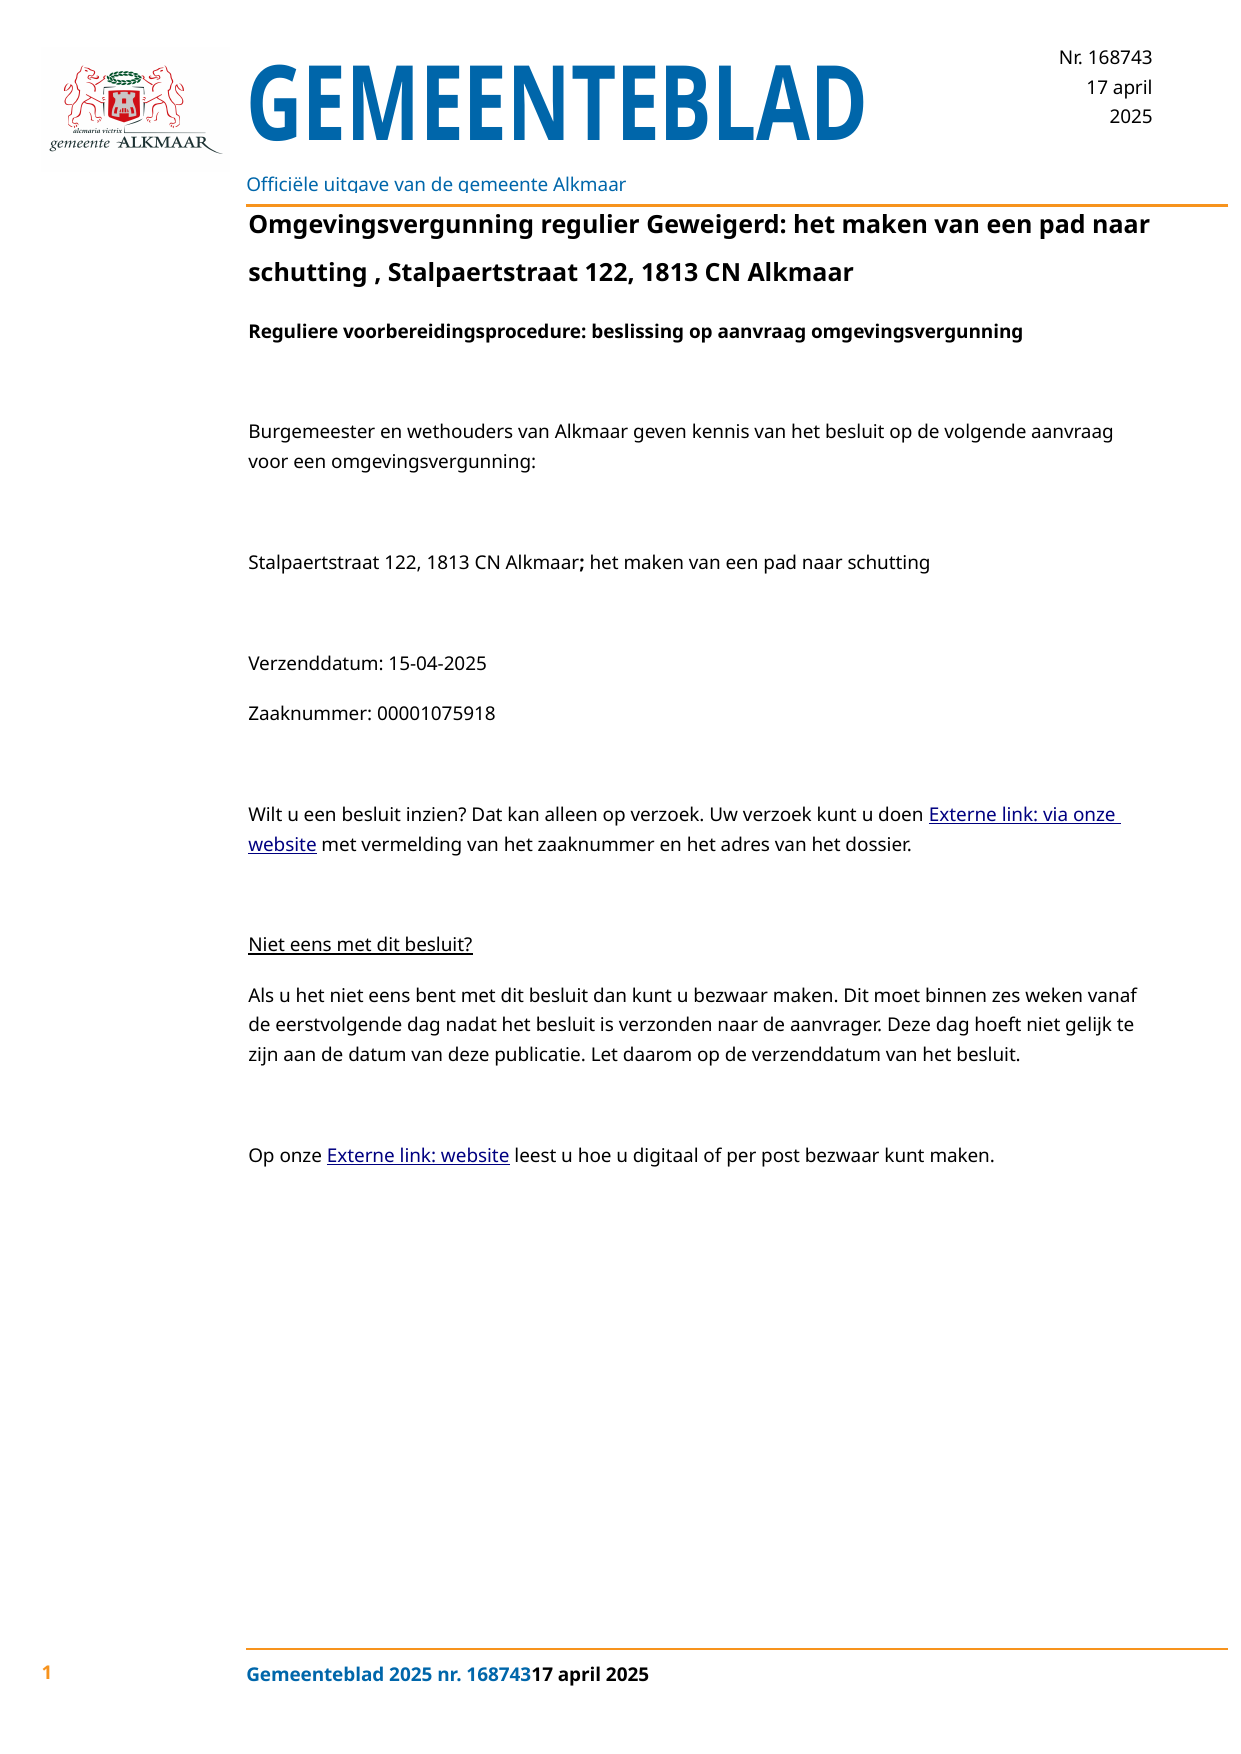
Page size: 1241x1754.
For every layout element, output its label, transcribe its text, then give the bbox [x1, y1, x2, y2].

text Burgemeester en wethouders van Alkmaar geven kennis van het besluit op de volgende aanvraag voor een omgevingsvergunning: [248, 419, 1152, 474]
text Verzenddatum: 15-04-2025 [248, 650, 1152, 676]
picture [41, 47, 231, 172]
text Wilt u een besluit inzien? Dat kan alleen op verzoek. Uw verzoek kunt u doen Externe link: via onze website met vermelding van het zaaknummer en het adres van het dossier. [248, 801, 1152, 857]
text Reguliere voorbereidingsprocedure: beslissing op aanvraag omgevingsvergunning [248, 318, 1152, 344]
text Zaaknummer: 00001075918 [248, 700, 1152, 726]
text Als u het niet eens bent met dit besluit dan kunt u bezwaar maken. Dit moet binnen zes weken vanaf de eerstvolgende dag nadat het besluit is verzonden naar de aanvrager. Deze dag hoeft niet gelijk te zijn aan de datum van deze publicatie. Let daarom op de verzenddatum van het besluit. [248, 982, 1152, 1067]
text Op onze Externe link: website leest u hoe u digitaal of per post bezwaar kunt maken. [248, 1142, 1152, 1168]
text Stalpaertstraat 122, 1813 CN Alkmaar; het maken van een pad naar schutting [248, 549, 1152, 575]
text Niet eens met dit besluit? [248, 932, 1152, 957]
text Omgevingsvergunning regulier Geweigerd: het maken van een pad naar schutting , Stalpaertstraat 122, 1813 CN Alkmaar [248, 207, 1152, 288]
